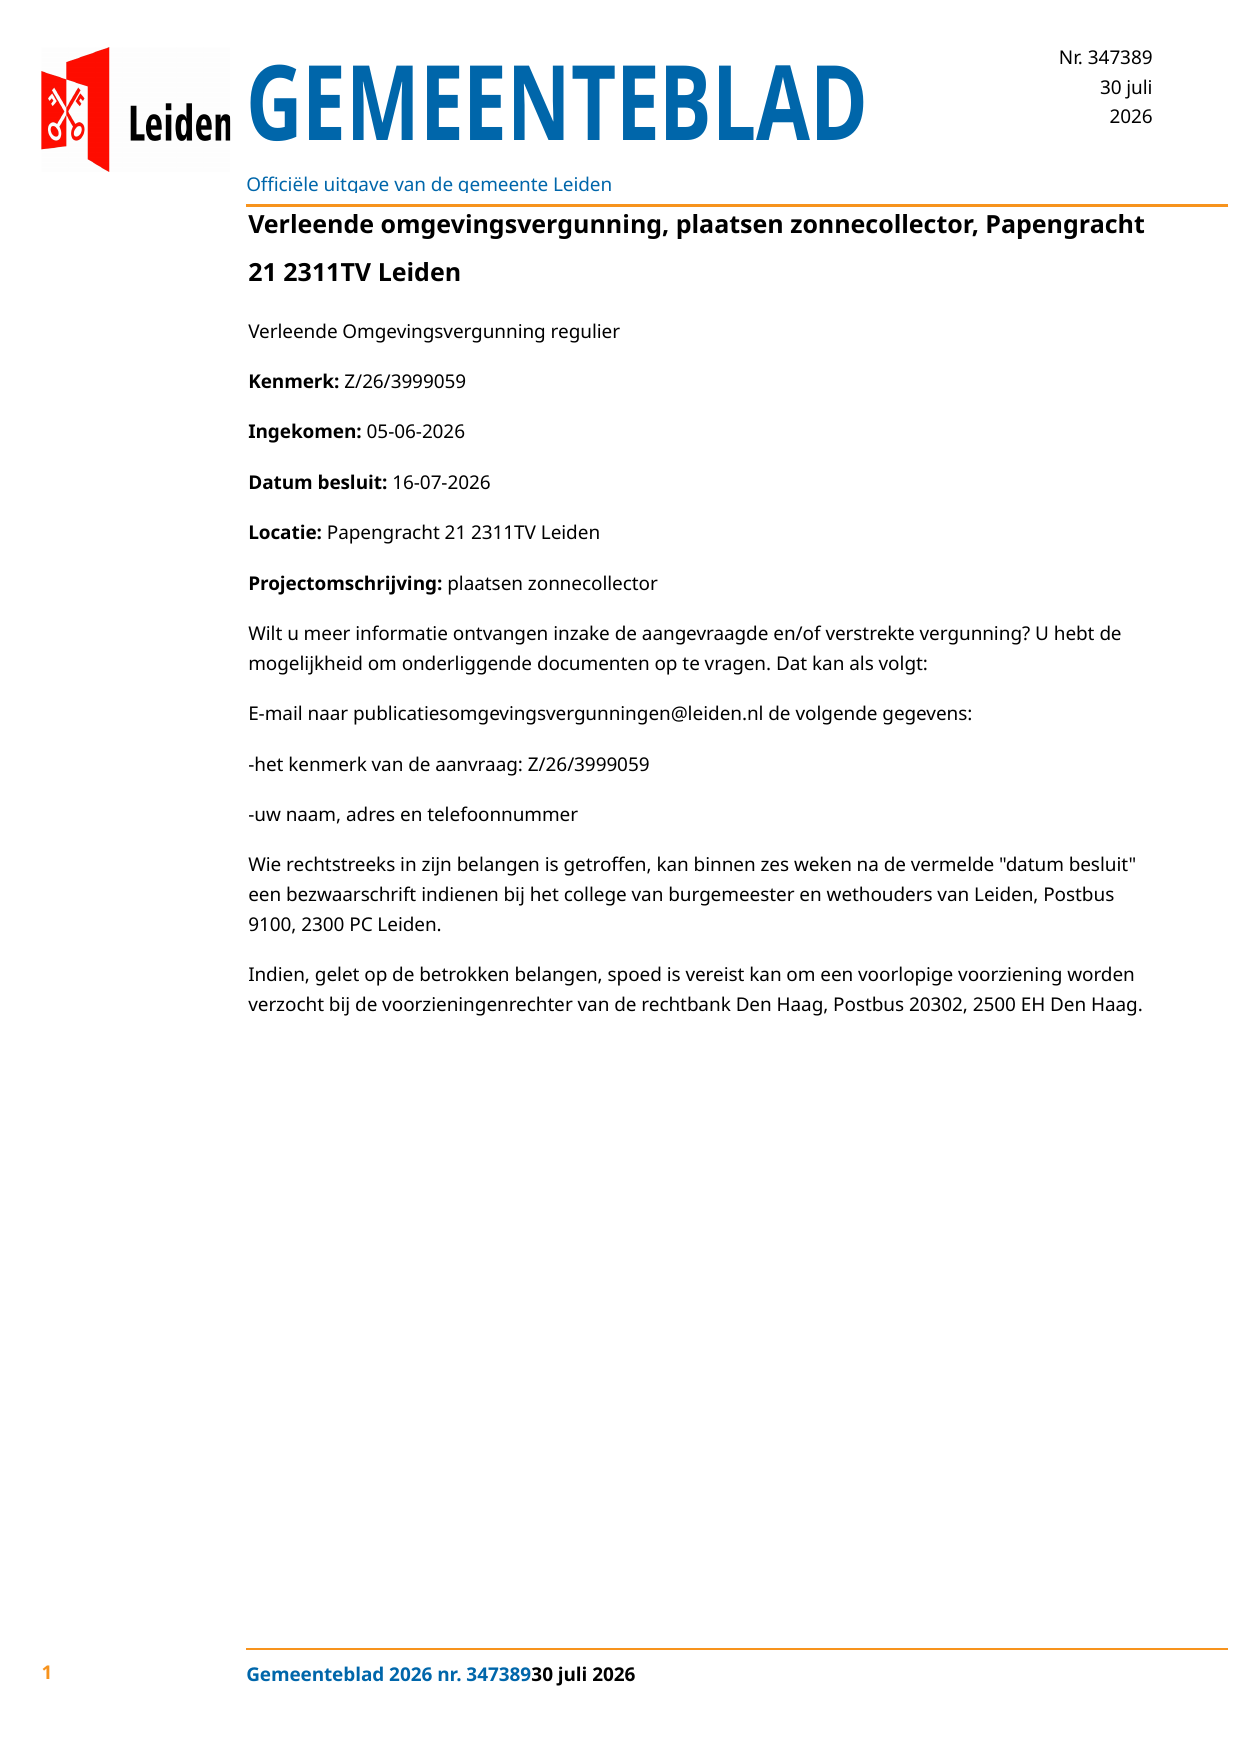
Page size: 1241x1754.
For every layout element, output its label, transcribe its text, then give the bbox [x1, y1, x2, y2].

text Indien, gelet op de betrokken belangen, spoed is vereist kan om een voorlopige voorziening worden verzocht bij de voorzieningenrechter van de rechtbank Den Haag, Postbus 20302, 2500 EH Den Haag. [248, 961, 1152, 1017]
text Verleende Omgevingsvergunning regulier [248, 318, 1152, 344]
text -het kenmerk van de aanvraag: Z/26/3999059 [248, 751, 1152, 777]
text Locatie: Papengracht 21 2311TV Leiden [248, 519, 1152, 545]
text E-mail naar publicatiesomgevingsvergunningen@leiden.nl de volgende gegevens: [248, 700, 1152, 726]
text Projectomschrijving: plaatsen zonnecollector [248, 570, 1152, 596]
picture [41, 47, 231, 172]
text Wie rechtstreeks in zijn belangen is getroffen, kan binnen zes weken na de vermelde "datum besluit" een bezwaarschrift indienen bij het college van burgemeester en wethouders van Leiden, Postbus 9100, 2300 PC Leiden. [248, 852, 1152, 937]
text -uw naam, adres en telefoonnummer [248, 801, 1152, 827]
text Kenmerk: Z/26/3999059 [248, 368, 1152, 394]
text Ingekomen: 05-06-2026 [248, 419, 1152, 444]
text Wilt u meer informatie ontvangen inzake de aangevraagde en/of verstrekte vergunning? U hebt de mogelijkheid om onderliggende documenten op te vragen. Dat kan als volgt: [248, 620, 1152, 676]
text Datum besluit: 16-07-2026 [248, 469, 1152, 495]
text Verleende omgevingsvergunning, plaatsen zonnecollector, Papengracht 21 2311TV Leiden [248, 207, 1152, 288]
